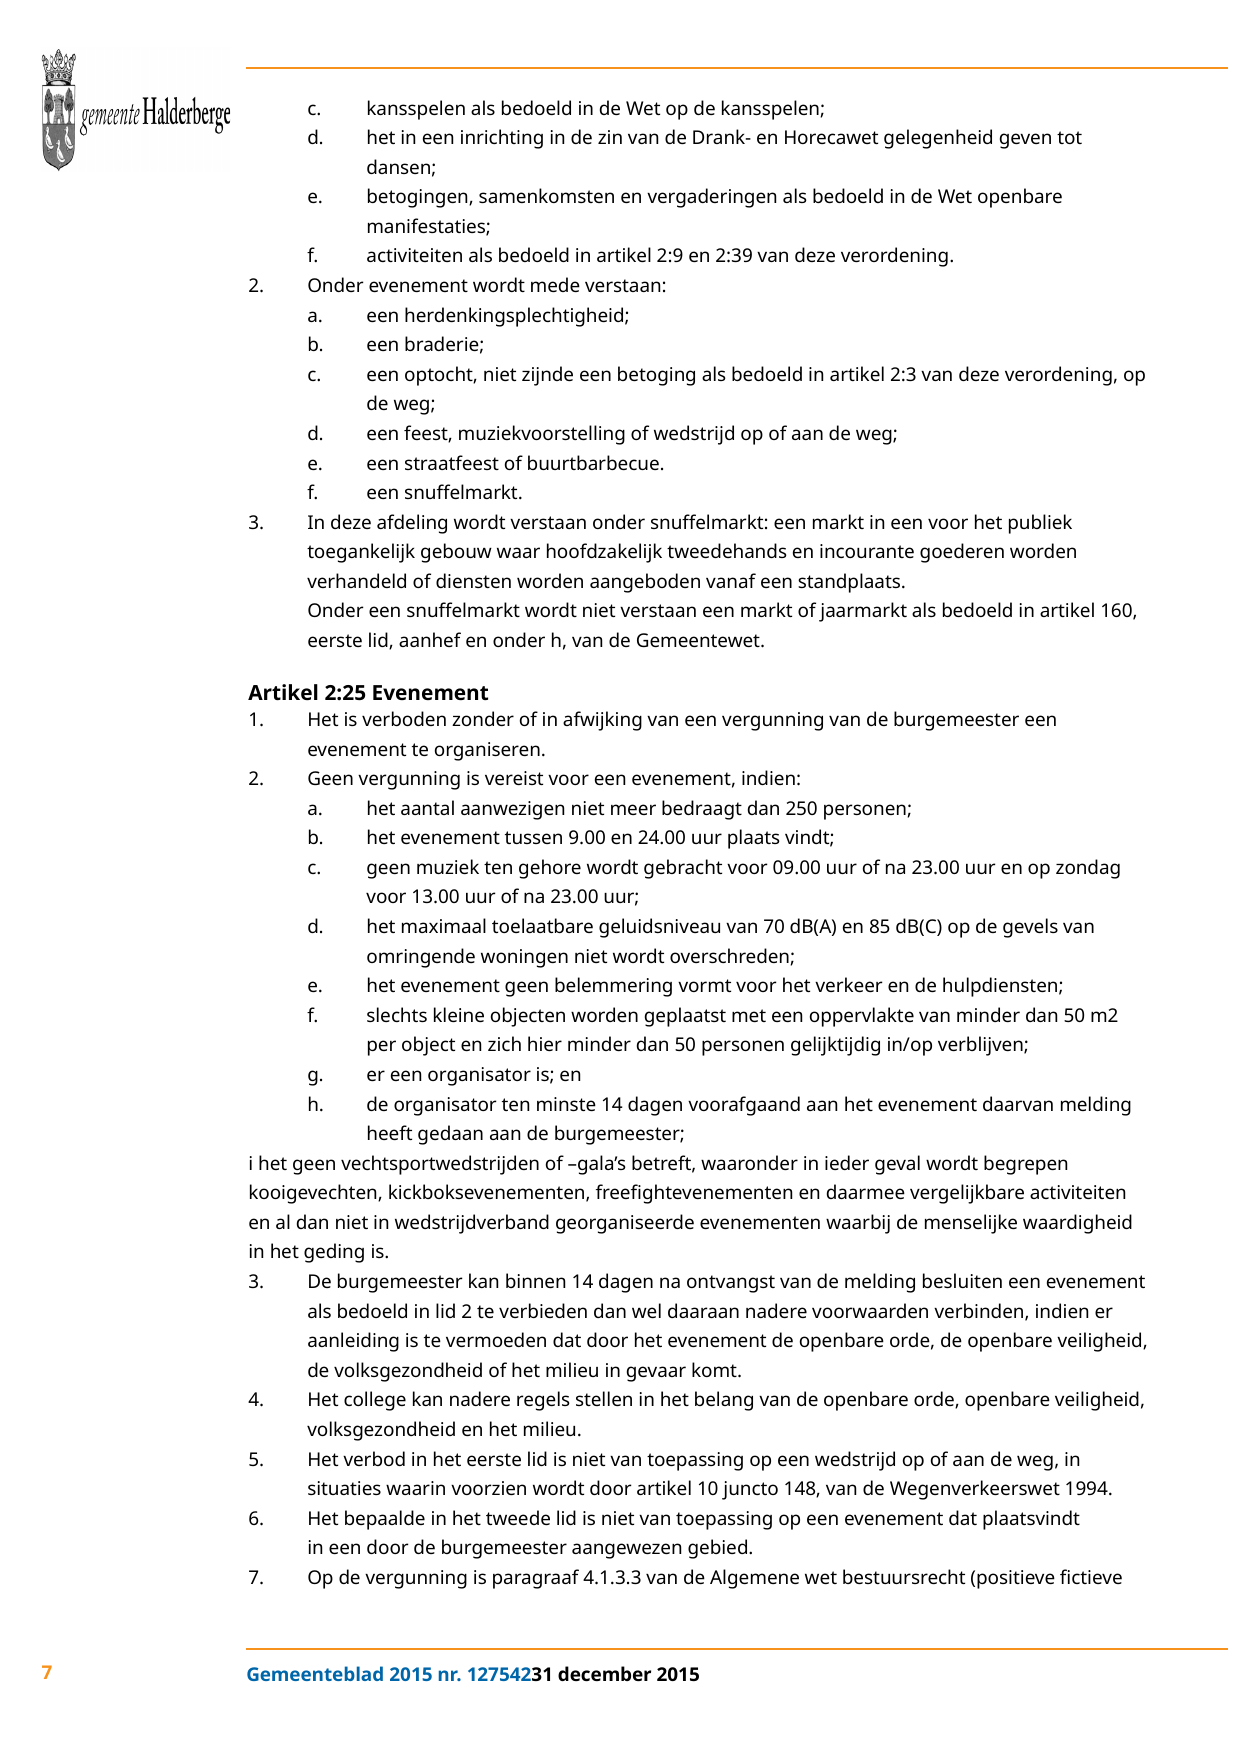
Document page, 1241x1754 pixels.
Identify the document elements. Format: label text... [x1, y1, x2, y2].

list een braderie; [307, 331, 1152, 357]
list activiteiten als bedoeld in artikel 2:9 en 2:39 van deze verordening. [307, 243, 1152, 268]
list geen muziek ten gehore wordt gebracht voor 09.00 uur of na 23.00 uur en op zondag voor 13.00 uur of na 23.00 uur; [307, 854, 1152, 909]
list kansspelen als bedoeld in de Wet op de kansspelen; [307, 95, 1152, 121]
list de organisator ten minste 14 dagen voorafgaand aan het evenement daarvan melding heeft gedaan aan de burgemeester; [307, 1091, 1152, 1146]
list In deze afdeling wordt verstaan onder snuffelmarkt: een markt in een voor het publiek toegankelijk gebouw waar hoofdzakelijk tweedehands en incourante goederen worden verhandeld of diensten worden aangeboden vanaf een standplaats. [248, 509, 1152, 594]
list een snuffelmarkt. [307, 479, 1152, 505]
list Geen vergunning is vereist voor een evenement, indien: [248, 765, 1152, 791]
picture [41, 47, 231, 172]
list het maximaal toelaatbare geluidsniveau van 70 dB(A) en 85 dB(C) op de gevels van [307, 913, 1152, 939]
list Op de vergunning is paragraaf 4.1.3.3 van de Algemene wet bestuursrecht (positieve fictieve [248, 1564, 1152, 1590]
text Artikel 2:25 Evenement [248, 678, 1152, 706]
list het aantal aanwezigen niet meer bedraagt dan 250 personen; [307, 795, 1152, 821]
list Het is verboden zonder of in afwijking van een vergunning van de burgemeester een evenement te organiseren. [248, 706, 1152, 761]
list betogingen, samenkomsten en vergaderingen als bedoeld in de Wet openbare manifestaties; [307, 183, 1152, 239]
list Het verbod in het eerste lid is niet van toepassing op een wedstrijd op of aan de weg, in situaties waarin voorzien wordt door artikel 10 juncto 148, van de Wegenverkeerswet 1994. [248, 1446, 1152, 1501]
list een feest, muziekvoorstelling of wedstrijd op of aan de weg; [307, 420, 1152, 446]
list het evenement geen belemmering vormt voor het verkeer en de hulpdiensten; [307, 972, 1152, 998]
list een herdenkingsplechtigheid; [307, 302, 1152, 328]
list er een organisator is; en [307, 1061, 1152, 1087]
list De burgemeester kan binnen 14 dagen na ontvangst van de melding besluiten een evenement als bedoeld in lid 2 te verbieden dan wel daaraan nadere voorwaarden verbinden, indien er aanleiding is te vermoeden dat door het evenement de openbare orde, de openbare veiligheid, de volksgezondheid of het milieu in gevaar komt. [248, 1268, 1152, 1383]
list het evenement tussen 9.00 en 24.00 uur plaats vindt; [307, 824, 1152, 850]
list Onder een snuffelmarkt wordt niet verstaan een markt of jaarmarkt als bedoeld in artikel 160, eerste lid, aanhef en onder h, van de Gemeentewet. [248, 598, 1152, 653]
list een optocht, niet zijnde een betoging als bedoeld in artikel 2:3 van deze verordening, op de weg; [307, 361, 1152, 416]
list Het college kan nadere regels stellen in het belang van de openbare orde, openbare veiligheid, volksgezondheid en het milieu. [248, 1387, 1152, 1442]
list een straatfeest of buurtbarbecue. [307, 450, 1152, 476]
list omringende woningen niet wordt overschreden; [307, 943, 1152, 968]
list Het bepaalde in het tweede lid is niet van toepassing op een evenement dat plaatsvindt [248, 1505, 1152, 1531]
list het in een inrichting in de zin van de Drank- en Horecawet gelegenheid geven tot dansen; [307, 124, 1152, 180]
text i het geen vechtsportwedstrijden of –gala’s betreft, waaronder in ieder geval wordt begrepen kooigevechten, kickboksevenementen, freefightevenementen en daarmee vergelijkbare activiteiten en al dan niet in wedstrijdverband georganiseerde evenementen waarbij de menselijke waardigheid in het geding is. [248, 1150, 1152, 1264]
list in een door de burgemeester aangewezen gebied. [248, 1534, 1152, 1560]
list Onder evenement wordt mede verstaan: [248, 272, 1152, 298]
list slechts kleine objecten worden geplaatst met een oppervlakte van minder dan 50 m2 per object en zich hier minder dan 50 personen gelijktijdig in/op verblijven; [307, 1002, 1152, 1057]
